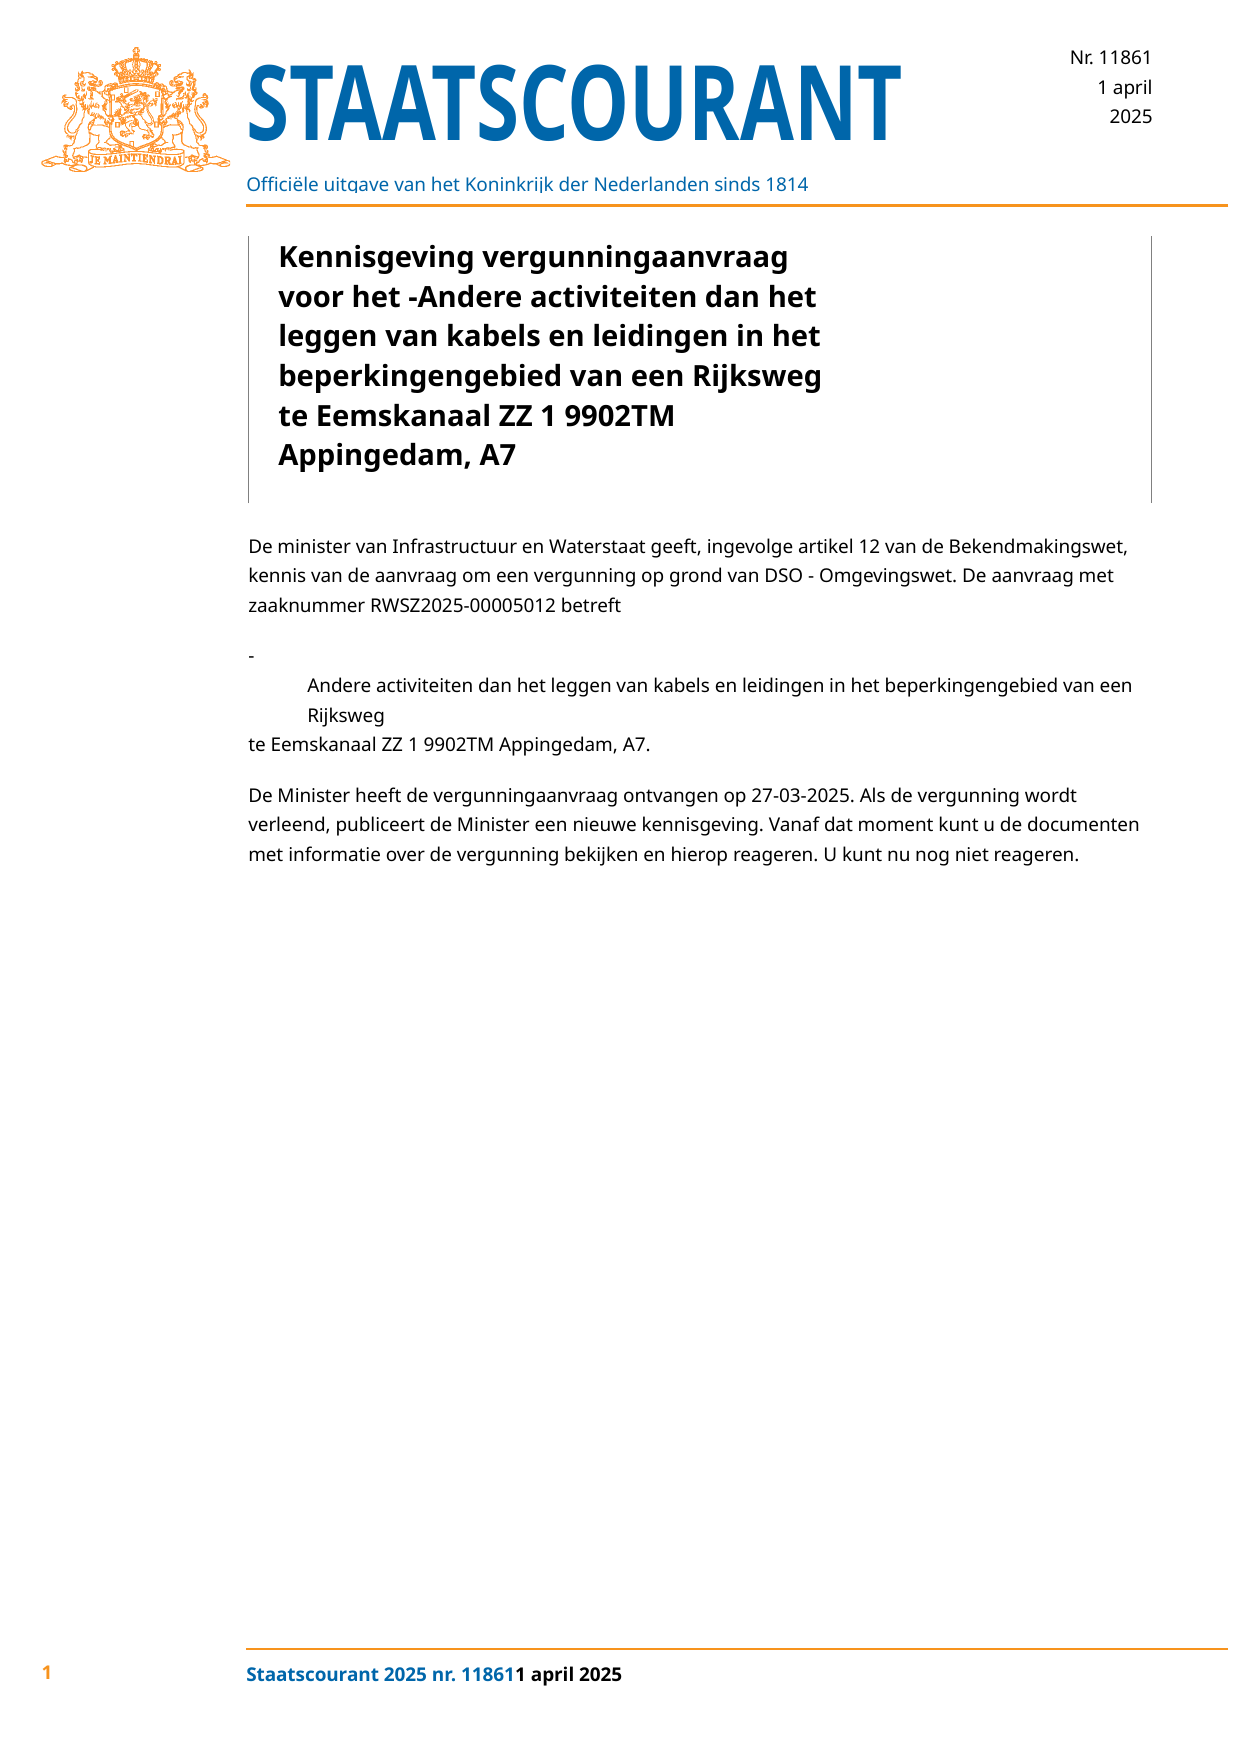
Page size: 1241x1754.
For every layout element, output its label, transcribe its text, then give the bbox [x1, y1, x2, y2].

table_header [1090, 236, 1151, 413]
picture [912, 236, 1090, 414]
text te Eemskanaal ZZ 1 9902TM Appingedam, A7. [248, 731, 1152, 757]
table_header [850, 236, 912, 413]
table_header Kennisgeving vergunningaanvraag voor het -Andere activiteiten dan het leggen van kabels en leidingen in het beperkingengebied van een Rijksweg te Eemskanaal ZZ 1 9902TM Appingedam, A7 [249, 236, 850, 503]
picture [41, 47, 231, 172]
list Andere activiteiten dan het leggen van kabels en leidingen in het beperkingengebied van een Rijksweg [248, 672, 1152, 727]
text De minister van Infrastructuur en Waterstaat geeft, ingevolge artikel 12 van de Bekendmakingswet, kennis van de aanvraag om een vergunning op grond van DSO - Omgevingswet. De aanvraag met zaaknummer RWSZ2025-00005012 betreft [248, 533, 1152, 618]
text De Minister heeft de vergunningaanvraag ontvangen op 27-03-2025. Als de vergunning wordt verleend, publiceert de Minister een nieuwe kennisgeving. Vanaf dat moment kunt u de documenten met informatie over de vergunning bekijken en hierop reageren. U kunt nu nog niet reageren. [248, 782, 1152, 867]
table_header [850, 414, 1151, 503]
